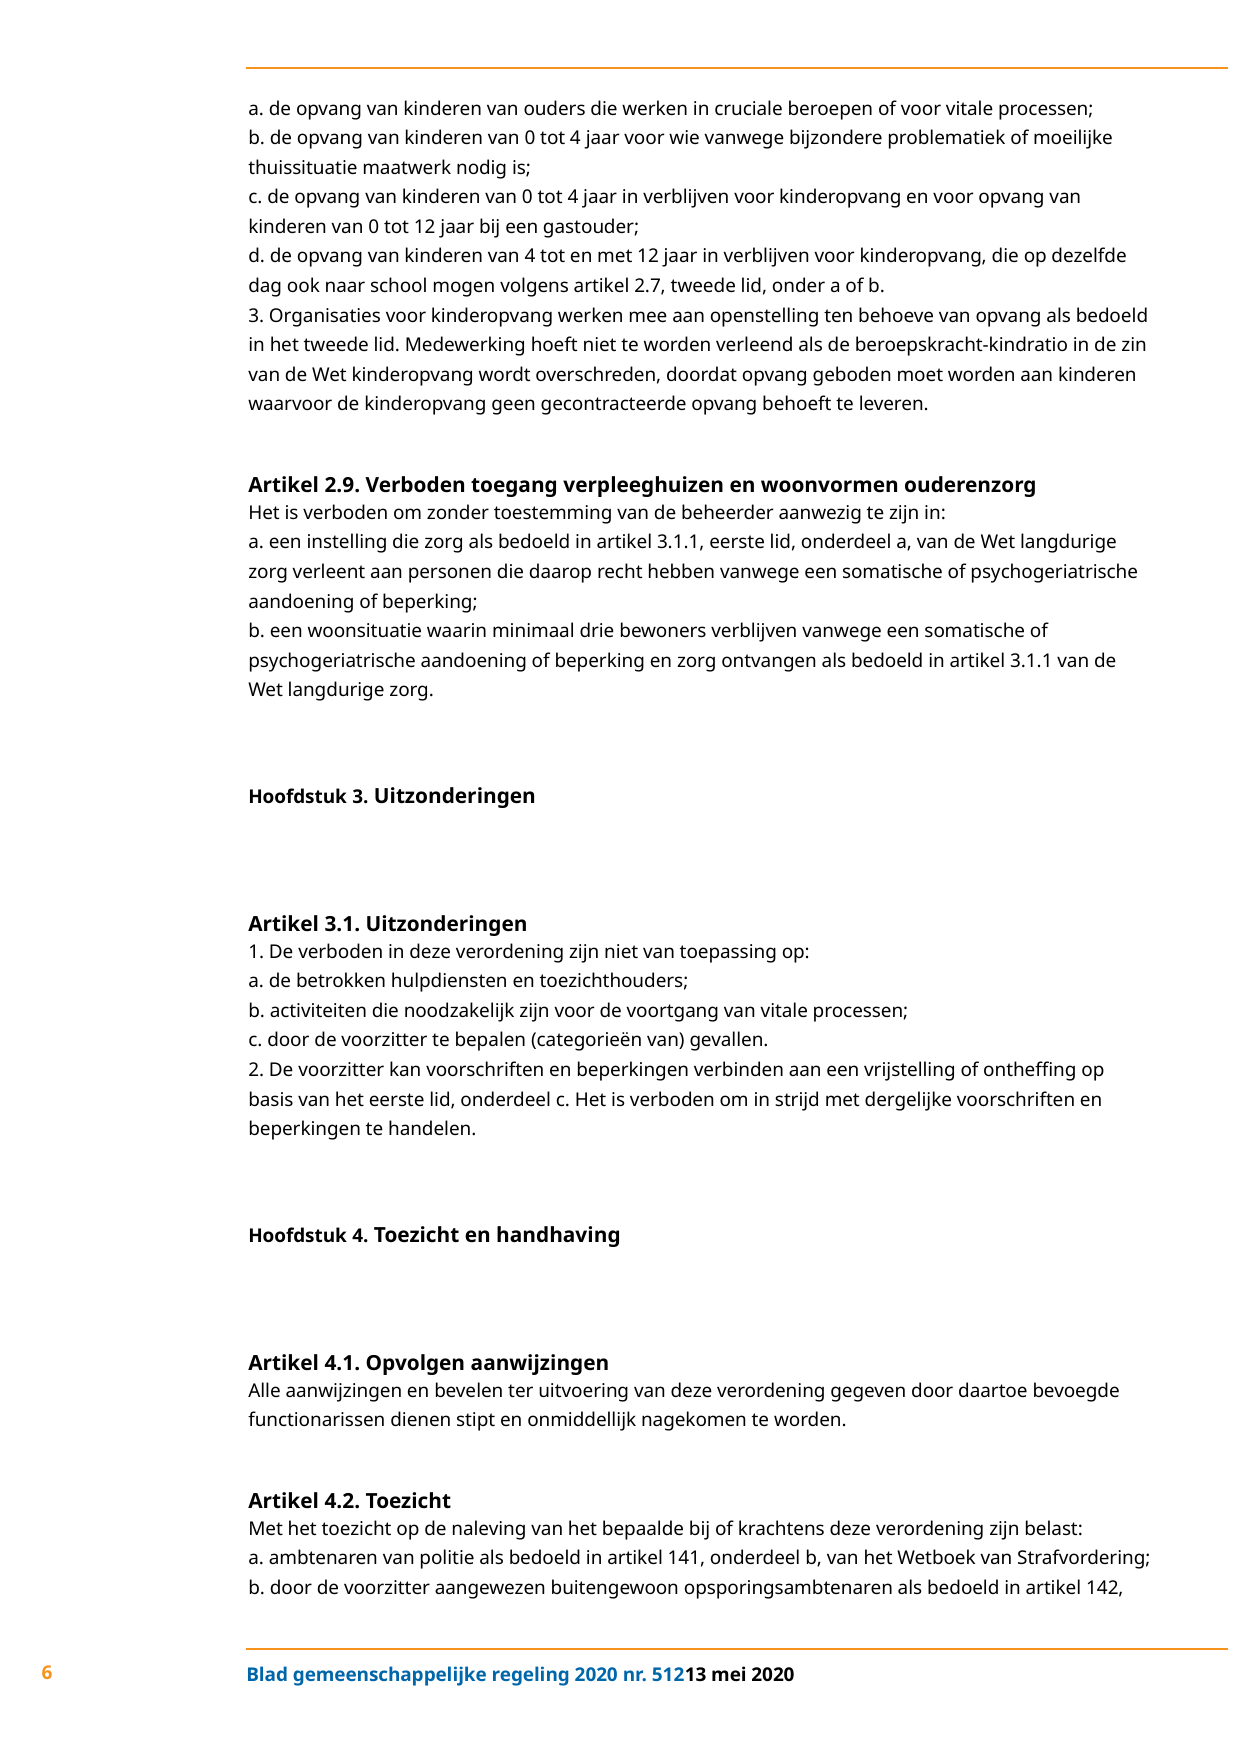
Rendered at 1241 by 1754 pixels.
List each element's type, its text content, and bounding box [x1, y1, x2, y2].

text a. ambtenaren van politie als bedoeld in artikel 141, onderdeel b, van het Wetboek van Strafvordering; [248, 1544, 1152, 1570]
text Artikel 2.9. Verboden toegang verpleeghuizen en woonvormen ouderenzorg [248, 471, 1152, 499]
text Artikel 4.1. Opvolgen aanwijzingen [248, 1348, 1152, 1377]
text Het is verboden om zonder toestemming van de beheerder aanwezig te zijn in: [248, 499, 1152, 525]
text c. de opvang van kinderen van 0 tot 4 jaar in verblijven voor kinderopvang en voor opvang van kinderen van 0 tot 12 jaar bij een gastouder; [248, 183, 1152, 239]
text a. de opvang van kinderen van ouders die werken in cruciale beroepen of voor vitale processen; [248, 95, 1152, 121]
text Hoofdstuk 3. Uitzonderingen [248, 781, 1152, 810]
text Alle aanwijzingen en bevelen ter uitvoering van deze verordening gegeven door daartoe bevoegde functionarissen dienen stipt en onmiddellijk nagekomen te worden. [248, 1377, 1152, 1432]
text Artikel 3.1. Uitzonderingen [248, 909, 1152, 938]
text b. activiteiten die noodzakelijk zijn voor de voortgang van vitale processen; [248, 997, 1152, 1023]
text 1. De verboden in deze verordening zijn niet van toepassing op: [248, 938, 1152, 964]
text d. de opvang van kinderen van 4 tot en met 12 jaar in verblijven voor kinderopvang, die op dezelfde dag ook naar school mogen volgens artikel 2.7, tweede lid, onder a of b. [248, 243, 1152, 298]
text b. de opvang van kinderen van 0 tot 4 jaar voor wie vanwege bijzondere problematiek of moeilijke thuissituatie maatwerk nodig is; [248, 124, 1152, 180]
text Artikel 4.2. Toezicht [248, 1486, 1152, 1515]
text a. de betrokken hulpdiensten en toezichthouders; [248, 967, 1152, 993]
text Hoofdstuk 4. Toezicht en handhaving [248, 1220, 1152, 1249]
text b. een woonsituatie waarin minimaal drie bewoners verblijven vanwege een somatische of psychogeriatrische aandoening of beperking en zorg ontvangen als bedoeld in artikel 3.1.1 van de Wet langdurige zorg. [248, 617, 1152, 702]
text c. door de voorzitter te bepalen (categorieën van) gevallen. [248, 1027, 1152, 1052]
text a. een instelling die zorg als bedoeld in artikel 3.1.1, eerste lid, onderdeel a, van de Wet langdurige zorg verleent aan personen die daarop recht hebben vanwege een somatische of psychogeriatrische aandoening of beperking; [248, 529, 1152, 613]
text 3. Organisaties voor kinderopvang werken mee aan openstelling ten behoeve van opvang als bedoeld in het tweede lid. Medewerking hoeft niet te worden verleend als de beroepskracht-kindratio in de zin van de Wet kinderopvang wordt overschreden, doordat opvang geboden moet worden aan kinderen waarvoor de kinderopvang geen gecontracteerde opvang behoeft te leveren. [248, 302, 1152, 416]
picture [41, 47, 231, 172]
text b. door de voorzitter aangewezen buitengewoon opsporingsambtenaren als bedoeld in artikel 142, [248, 1574, 1152, 1600]
text 2. De voorzitter kan voorschriften en beperkingen verbinden aan een vrijstelling of ontheffing op basis van het eerste lid, onderdeel c. Het is verboden om in strijd met dergelijke voorschriften en beperkingen te handelen. [248, 1056, 1152, 1141]
text Met het toezicht op de naleving van het bepaalde bij of krachtens deze verordening zijn belast: [248, 1515, 1152, 1541]
